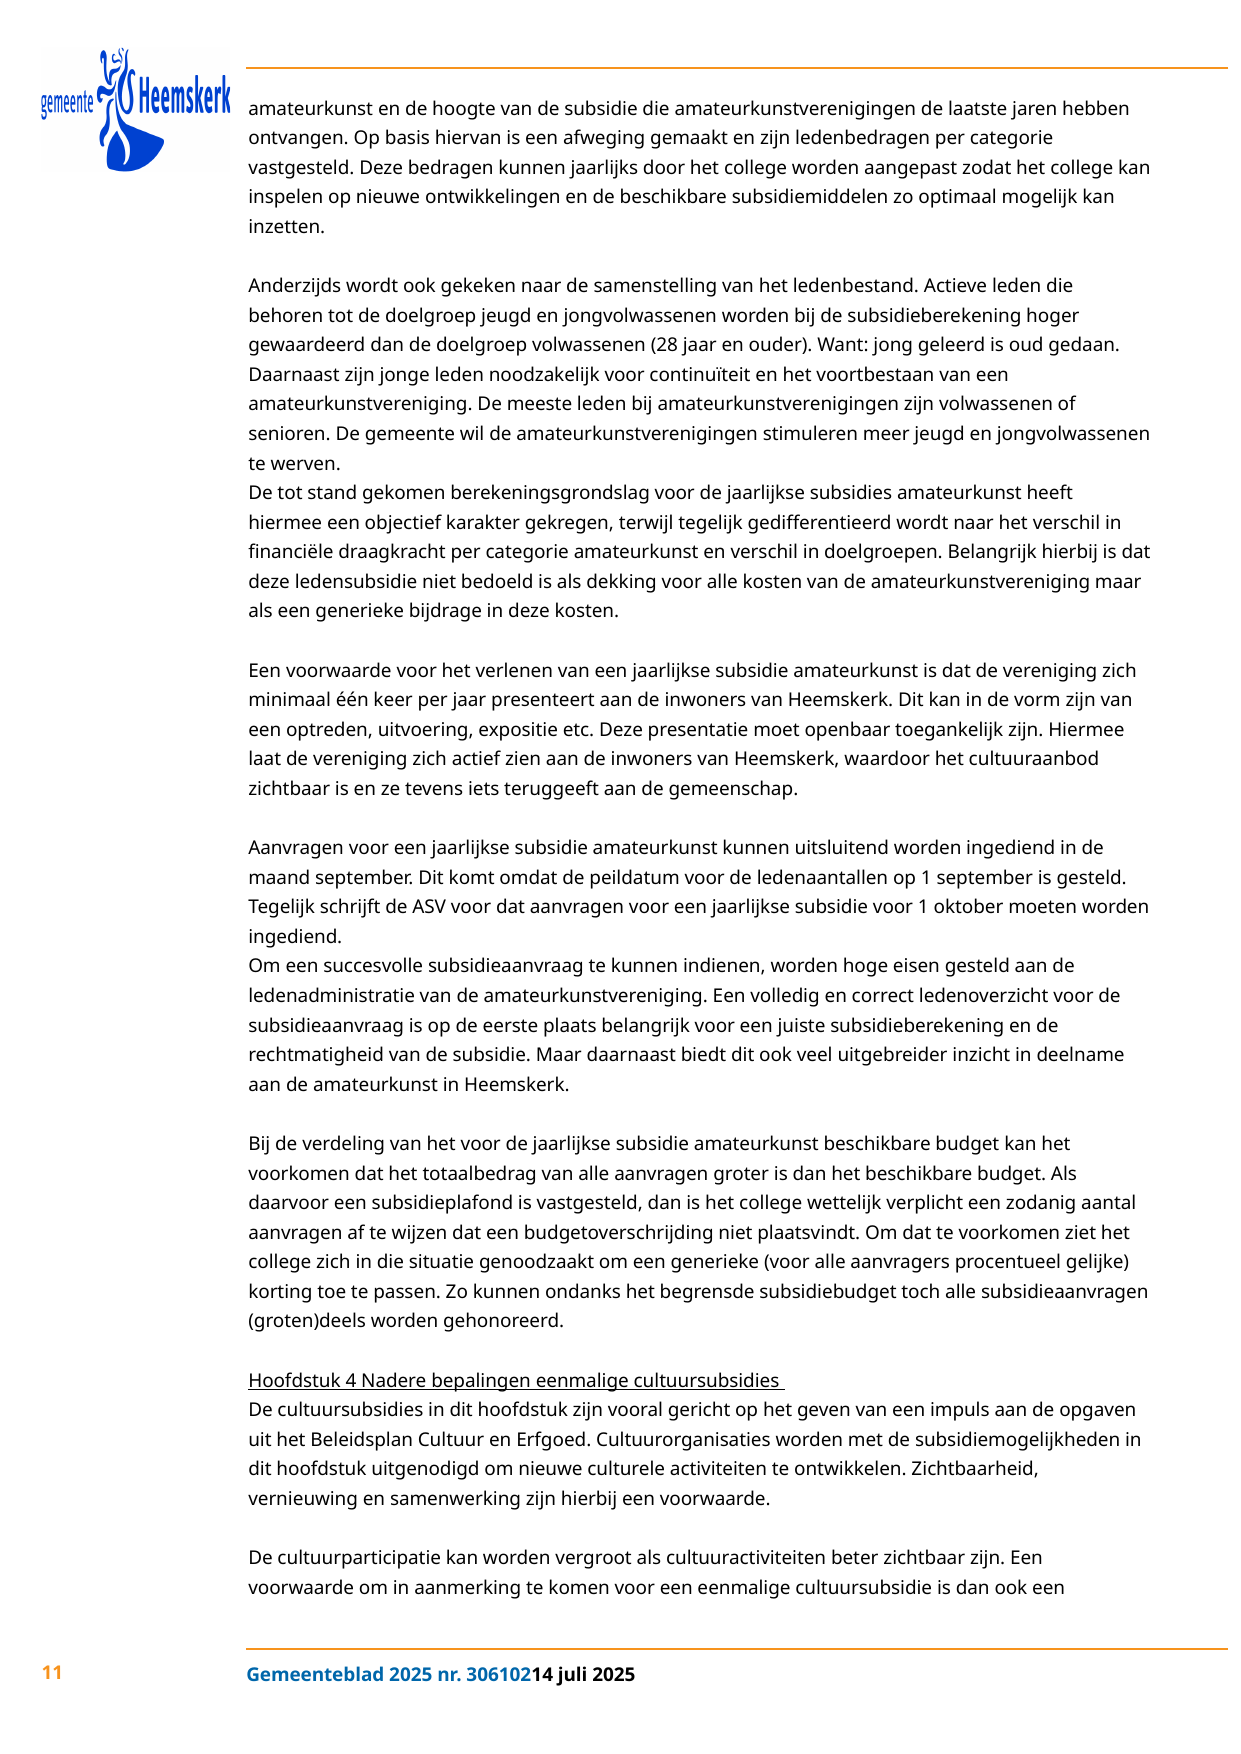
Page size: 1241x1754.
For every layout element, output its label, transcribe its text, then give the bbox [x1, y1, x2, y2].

text Een voorwaarde voor het verlenen van een jaarlijkse subsidie amateurkunst is dat de vereniging zich minimaal één keer per jaar presenteert aan de inwoners van Heemskerk. Dit kan in de vorm zijn van een optreden, uitvoering, expositie etc. Deze presentatie moet openbaar toegankelijk zijn. Hiermee laat de vereniging zich actief zien aan de inwoners van Heemskerk, waardoor het cultuuraanbod zichtbaar is en ze tevens iets teruggeeft aan de gemeenschap. [248, 657, 1152, 801]
text Bij de verdeling van het voor de jaarlijkse subsidie amateurkunst beschikbare budget kan het voorkomen dat het totaalbedrag van alle aanvragen groter is dan het beschikbare budget. Als daarvoor een subsidieplafond is vastgesteld, dan is het college wettelijk verplicht een zodanig aantal aanvragen af te wijzen dat een budgetoverschrijding niet plaatsvindt. Om dat te voorkomen ziet het college zich in die situatie genoodzaakt om een generieke (voor alle aanvragers procentueel gelijke) korting toe te passen. Zo kunnen ondanks het begrensde subsidiebudget toch alle subsidieaanvragen (groten)deels worden gehonoreerd. [248, 1130, 1152, 1333]
text Aanvragen voor een jaarlijkse subsidie amateurkunst kunnen uitsluitend worden ingediend in de maand september. Dit komt omdat de peildatum voor de ledenaantallen op 1 september is gesteld. Tegelijk schrijft de ASV voor dat aanvragen voor een jaarlijkse subsidie voor 1 oktober moeten worden ingediend. [248, 834, 1152, 949]
text De tot stand gekomen berekeningsgrondslag voor de jaarlijkse subsidies amateurkunst heeft hiermee een objectief karakter gekregen, terwijl tegelijk gedifferentieerd wordt naar het verschil in financiële draagkracht per categorie amateurkunst en verschil in doelgroepen. Belangrijk hierbij is dat deze ledensubsidie niet bedoeld is als dekking voor alle kosten van de amateurkunstvereniging maar als een generieke bijdrage in deze kosten. [248, 479, 1152, 623]
text Om een succesvolle subsidieaanvraag te kunnen indienen, worden hoge eisen gesteld aan de ledenadministratie van de amateurkunstvereniging. Een volledig en correct ledenoverzicht voor de subsidieaanvraag is op de eerste plaats belangrijk voor een juiste subsidieberekening en de rechtmatigheid van de subsidie. Maar daarnaast biedt dit ook veel uitgebreider inzicht in deelname aan de amateurkunst in Heemskerk. [248, 953, 1152, 1097]
picture [41, 47, 231, 172]
text De cultuursubsidies in dit hoofdstuk zijn vooral gericht op het geven van een impuls aan de opgaven uit het Beleidsplan Cultuur en Erfgoed. Cultuurorganisaties worden met de subsidiemogelijkheden in dit hoofdstuk uitgenodigd om nieuwe culturele activiteiten te ontwikkelen. Zichtbaarheid, vernieuwing en samenwerking zijn hierbij een voorwaarde. [248, 1396, 1152, 1511]
text Anderzijds wordt ook gekeken naar de samenstelling van het ledenbestand. Actieve leden die behoren tot de doelgroep jeugd en jongvolwassenen worden bij de subsidieberekening hoger gewaardeerd dan de doelgroep volwassenen (28 jaar en ouder). Want: jong geleerd is oud gedaan. Daarnaast zijn jonge leden noodzakelijk voor continuïteit en het voortbestaan van een amateurkunstvereniging. De meeste leden bij amateurkunstverenigingen zijn volwassenen of senioren. De gemeente wil de amateurkunstverenigingen stimuleren meer jeugd en jongvolwassenen te werven. [248, 272, 1152, 476]
text De cultuurparticipatie kan worden vergroot als cultuuractiviteiten beter zichtbaar zijn. Een voorwaarde om in aanmerking te komen voor een eenmalige cultuursubsidie is dan ook een [248, 1544, 1152, 1600]
text Hoofdstuk 4 Nadere bepalingen eenmalige cultuursubsidies [248, 1367, 1152, 1393]
text amateurkunst en de hoogte van de subsidie die amateurkunstverenigingen de laatste jaren hebben ontvangen. Op basis hiervan is een afweging gemaakt en zijn ledenbedragen per categorie vastgesteld. Deze bedragen kunnen jaarlijks door het college worden aangepast zodat het college kan inspelen op nieuwe ontwikkelingen en de beschikbare subsidiemiddelen zo optimaal mogelijk kan inzetten. [248, 95, 1152, 239]
